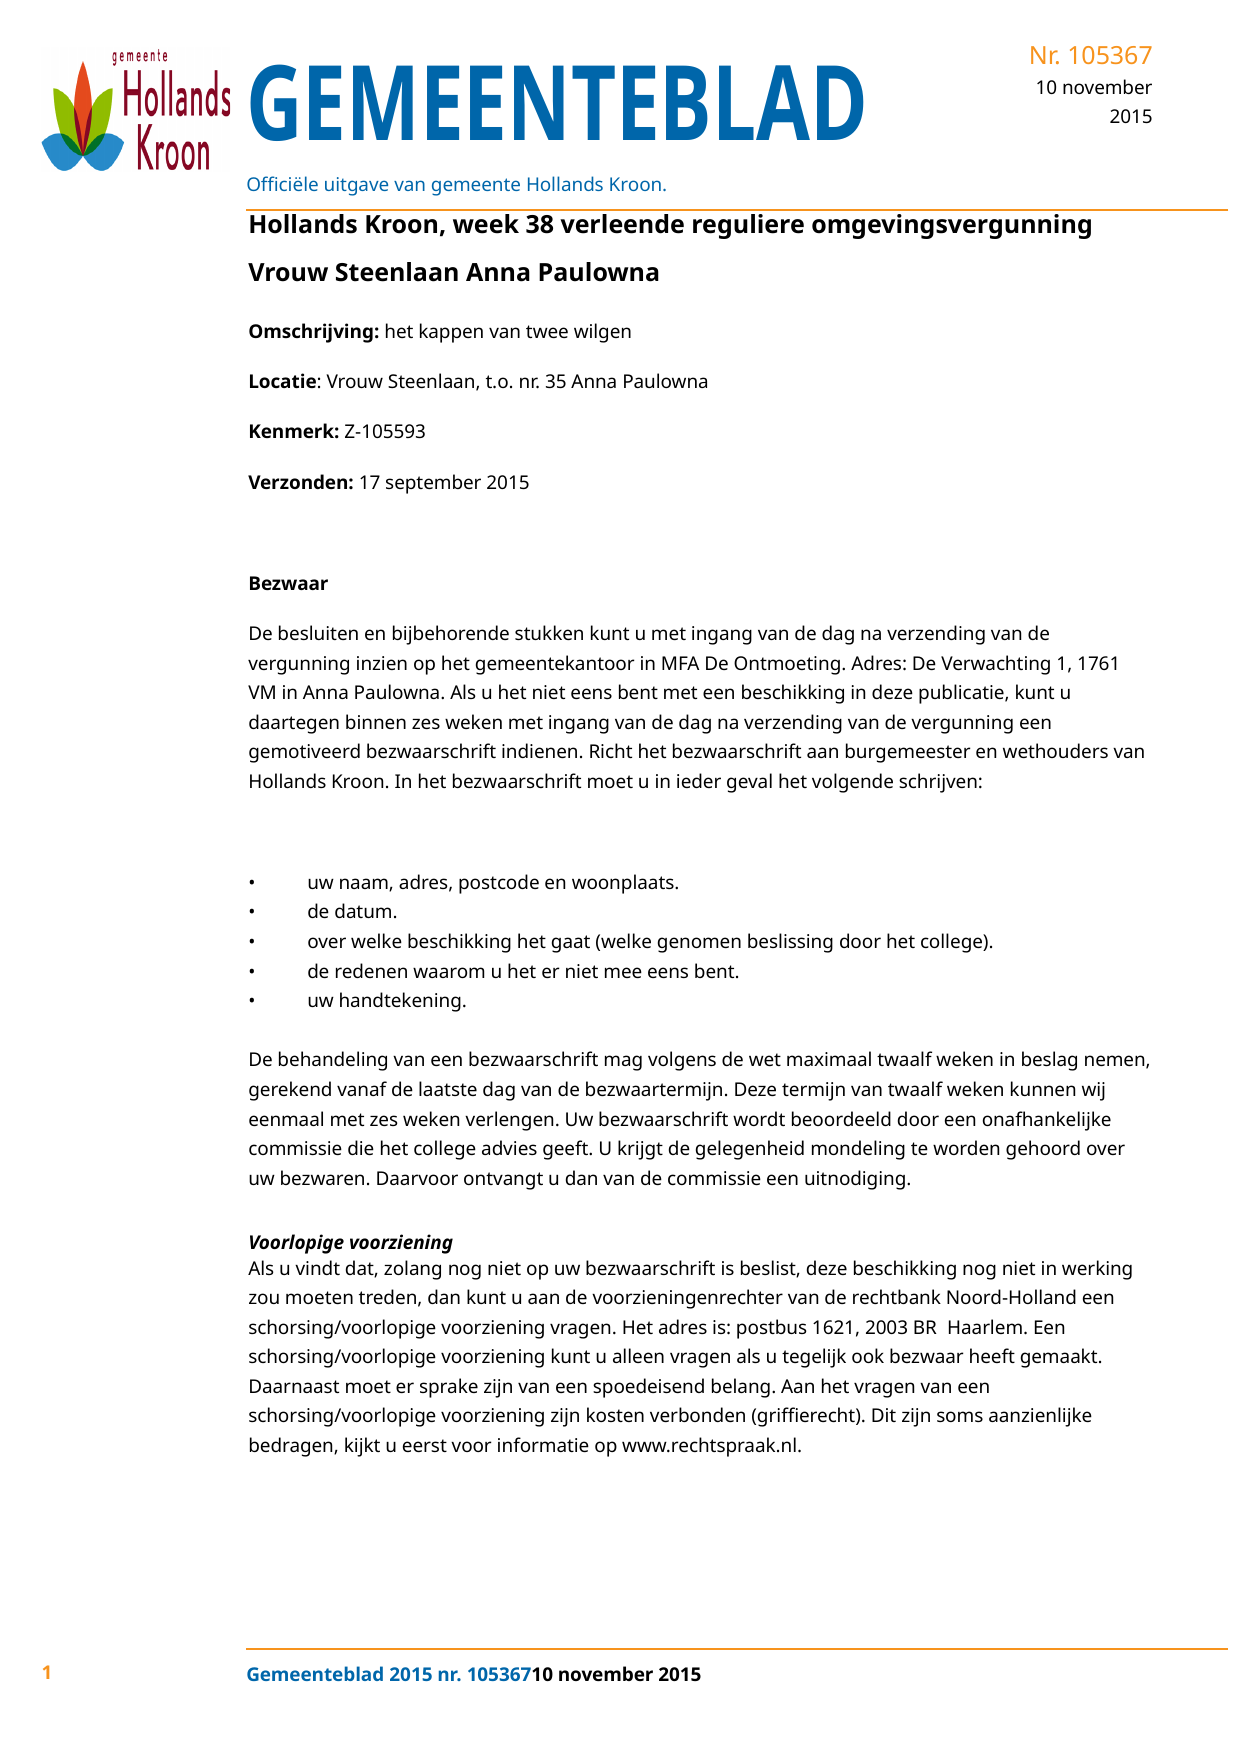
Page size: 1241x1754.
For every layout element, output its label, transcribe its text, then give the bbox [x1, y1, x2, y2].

text Verzonden: 17 september 2015 [248, 469, 1152, 495]
list uw handtekening. [248, 987, 1152, 1013]
text Kenmerk: Z-105593 [248, 419, 1152, 444]
text Omschrijving: het kappen van twee wilgen [248, 318, 1152, 344]
picture [41, 47, 231, 172]
text De behandeling van een bezwaarschrift mag volgens de wet maximaal twaalf weken in beslag nemen, gerekend vanaf de laatste dag van de bezwaartermijn. Deze termijn van twaalf weken kunnen wij eenmaal met zes weken verlengen. Uw bezwaarschrift wordt beoordeeld door een onafhankelijke commissie die het college advies geeft. U krijgt de gelegenheid mondeling te worden gehoord over uw bezwaren. Daarvoor ontvangt u dan van de commissie een uitnodiging. [248, 1047, 1152, 1191]
list uw naam, adres, postcode en woonplaats. [248, 869, 1152, 895]
text Hollands Kroon, week 38 verleende reguliere omgevingsvergunning Vrouw Steenlaan Anna Paulowna [248, 211, 1152, 288]
text Locatie: Vrouw Steenlaan, t.o. nr. 35 Anna Paulowna [248, 368, 1152, 394]
text Bezwaar [248, 570, 1152, 596]
text Als u vindt dat, zolang nog niet op uw bezwaarschrift is beslist, deze beschikking nog niet in werking zou moeten treden, dan kunt u aan de voorzieningenrechter van de rechtbank Noord-Holland een schorsing/voorlopige voorziening vragen. Het adres is: postbus 1621, 2003 BR Haarlem. Een schorsing/voorlopige voorziening kunt u alleen vragen als u tegelijk ook bezwaar heeft gemaakt. Daarnaast moet er sprake zijn van een spoedeisend belang. Aan het vragen van een schorsing/voorlopige voorziening zijn kosten verbonden (griffierecht). Dit zijn soms aanzienlijke bedragen, kijkt u eerst voor informatie op www.rechtspraak.nl. [248, 1255, 1152, 1458]
list over welke beschikking het gaat (welke genomen beslissing door het college). [248, 928, 1152, 954]
text Voorlopige voorziening [248, 1229, 1152, 1255]
list de datum. [248, 899, 1152, 924]
text De besluiten en bijbehorende stukken kunt u met ingang van de dag na verzending van de vergunning inzien op het gemeentekantoor in MFA De Ontmoeting. Adres: De Verwachting 1, 1761 VM in Anna Paulowna. Als u het niet eens bent met een beschikking in deze publicatie, kunt u daartegen binnen zes weken met ingang van de dag na verzending van de vergunning een gemotiveerd bezwaarschrift indienen. Richt het bezwaarschrift aan burgemeester en wethouders van Hollands Kroon. In het bezwaarschrift moet u in ieder geval het volgende schrijven: [248, 620, 1152, 794]
list de redenen waarom u het er niet mee eens bent. [248, 958, 1152, 984]
